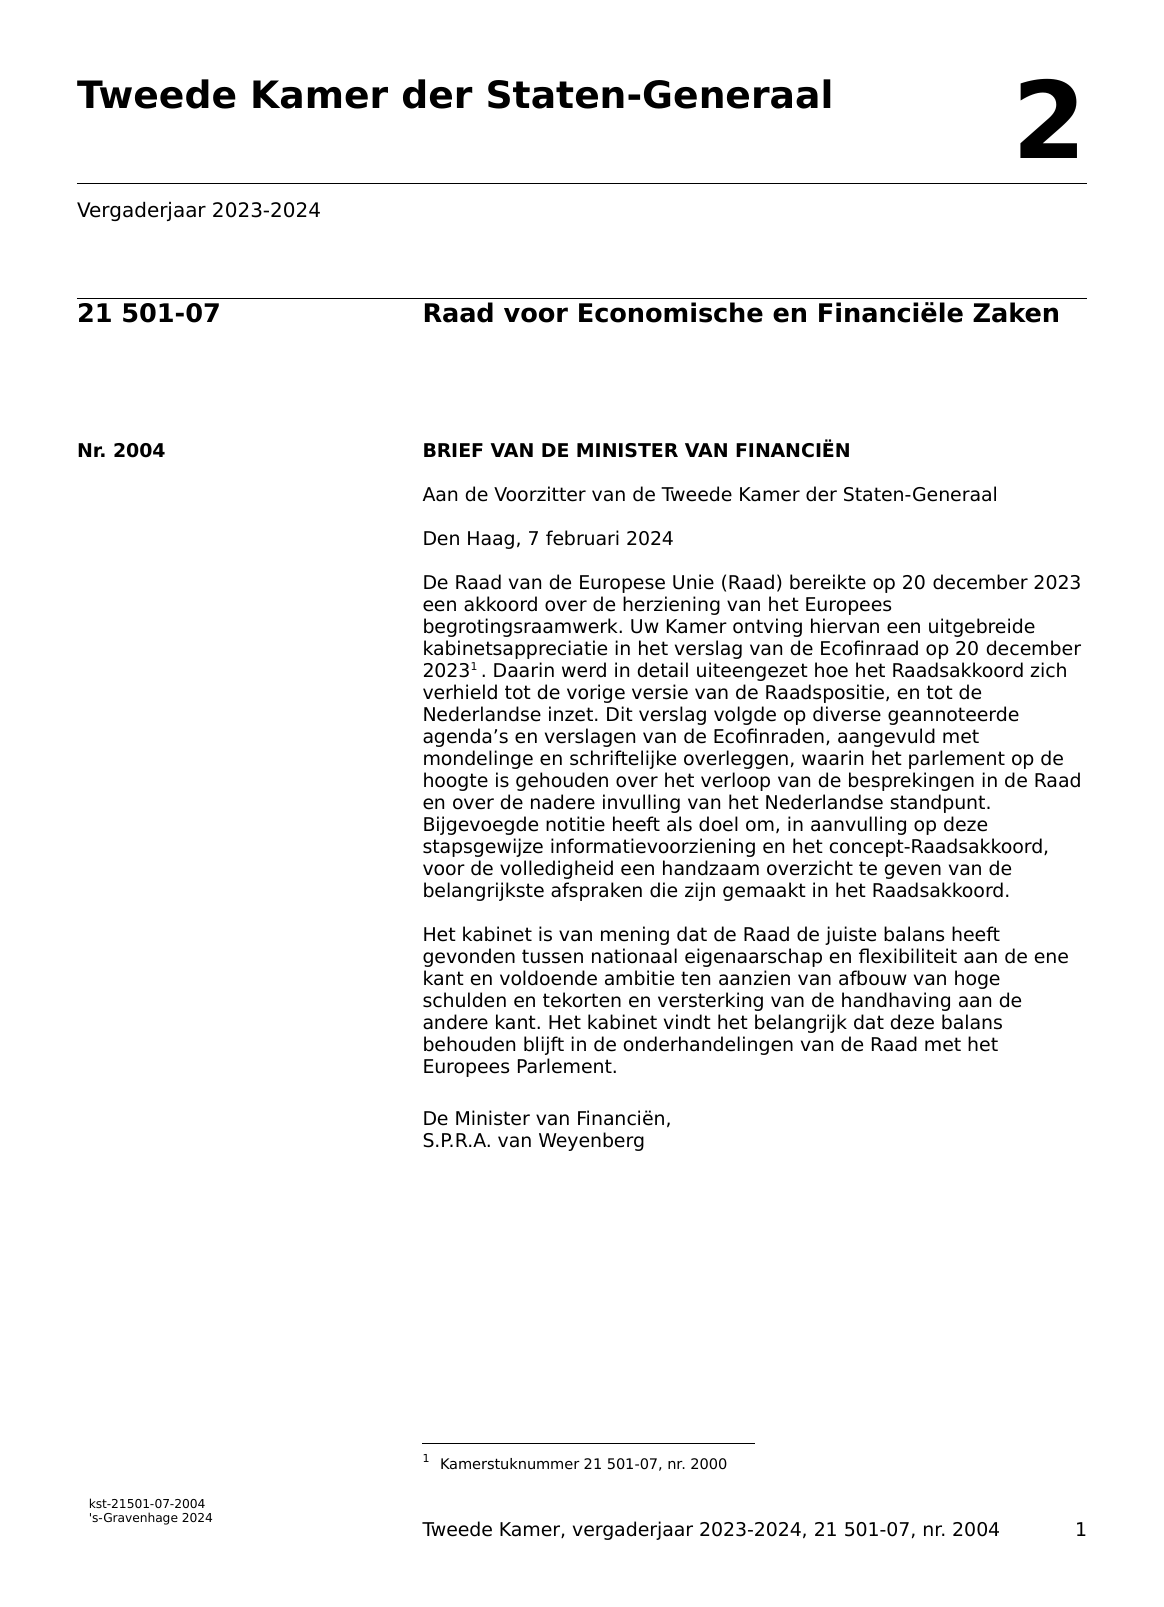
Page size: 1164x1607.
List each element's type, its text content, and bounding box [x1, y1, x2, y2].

text Den Haag, 7 februari 2024 [422, 528, 1087, 550]
text Kamerstuknummer 21 501-07, nr. 2000 [422, 1452, 1087, 1474]
table_header Tweede Kamer der Staten-Generaal [77, 59, 886, 183]
text kst-21501-07-2004 [88, 1497, 323, 1511]
text Het kabinet is van mening dat de Raad de juiste balans heeft gevonden tussen nationaal eigenaarschap en flexibiliteit aan de ene kant en voldoende ambitie ten aanzien van afbouw van hoge schulden en tekorten en versterking van de handhaving aan de andere kant. Het kabinet vindt het belangrijk dat deze balans behouden blijft in de onderhandelingen van de Raad met het Europees Parlement. [422, 924, 1087, 1078]
text 's-Gravenhage 2024 [88, 1511, 323, 1525]
subtitle Nr. 2004 BRIEF VAN DE MINISTER VAN FINANCIËN [77, 440, 1087, 462]
table_cell Vergaderjaar 2023-2024 [77, 184, 1087, 298]
text De Raad van de Europese Unie (Raad) bereikte op 20 december 2023 een akkoord over de herziening van het Europees begrotingsraamwerk. Uw Kamer ontving hiervan een uitgebreide kabinetsappreciatie in het verslag van de Ecofinraad op 20 december 2023. Daarin werd in detail uiteengezet hoe het Raadsakkoord zich verhield tot de vorige versie van de Raadspositie, en tot de Nederlandse inzet. Dit verslag volgde op diverse geannoteerde agenda’s en verslagen van de Ecofinraden, aangevuld met mondelinge en schriftelijke overleggen, waarin het parlement op de hoogte is gehouden over het verloop van de besprekingen in de Raad en over de nadere invulling van het Nederlandse standpunt. Bijgevoegde notitie heeft als doel om, in aanvulling op deze stapsgewijze informatievoorziening en het concept-Raadsakkoord, voor de volledigheid een handzaam overzicht te geven van de belangrijkste afspraken die zijn gemaakt in het Raadsakkoord. [422, 572, 1087, 902]
table_header 2 [886, 59, 1087, 183]
text De Minister van Financiën, S.P.R.A. van Weyenberg [422, 1108, 1087, 1152]
subtitle 21 501-07 Raad voor Economische en Financiële Zaken [77, 299, 1087, 329]
text Aan de Voorzitter van de Tweede Kamer der Staten-Generaal [422, 484, 1087, 506]
